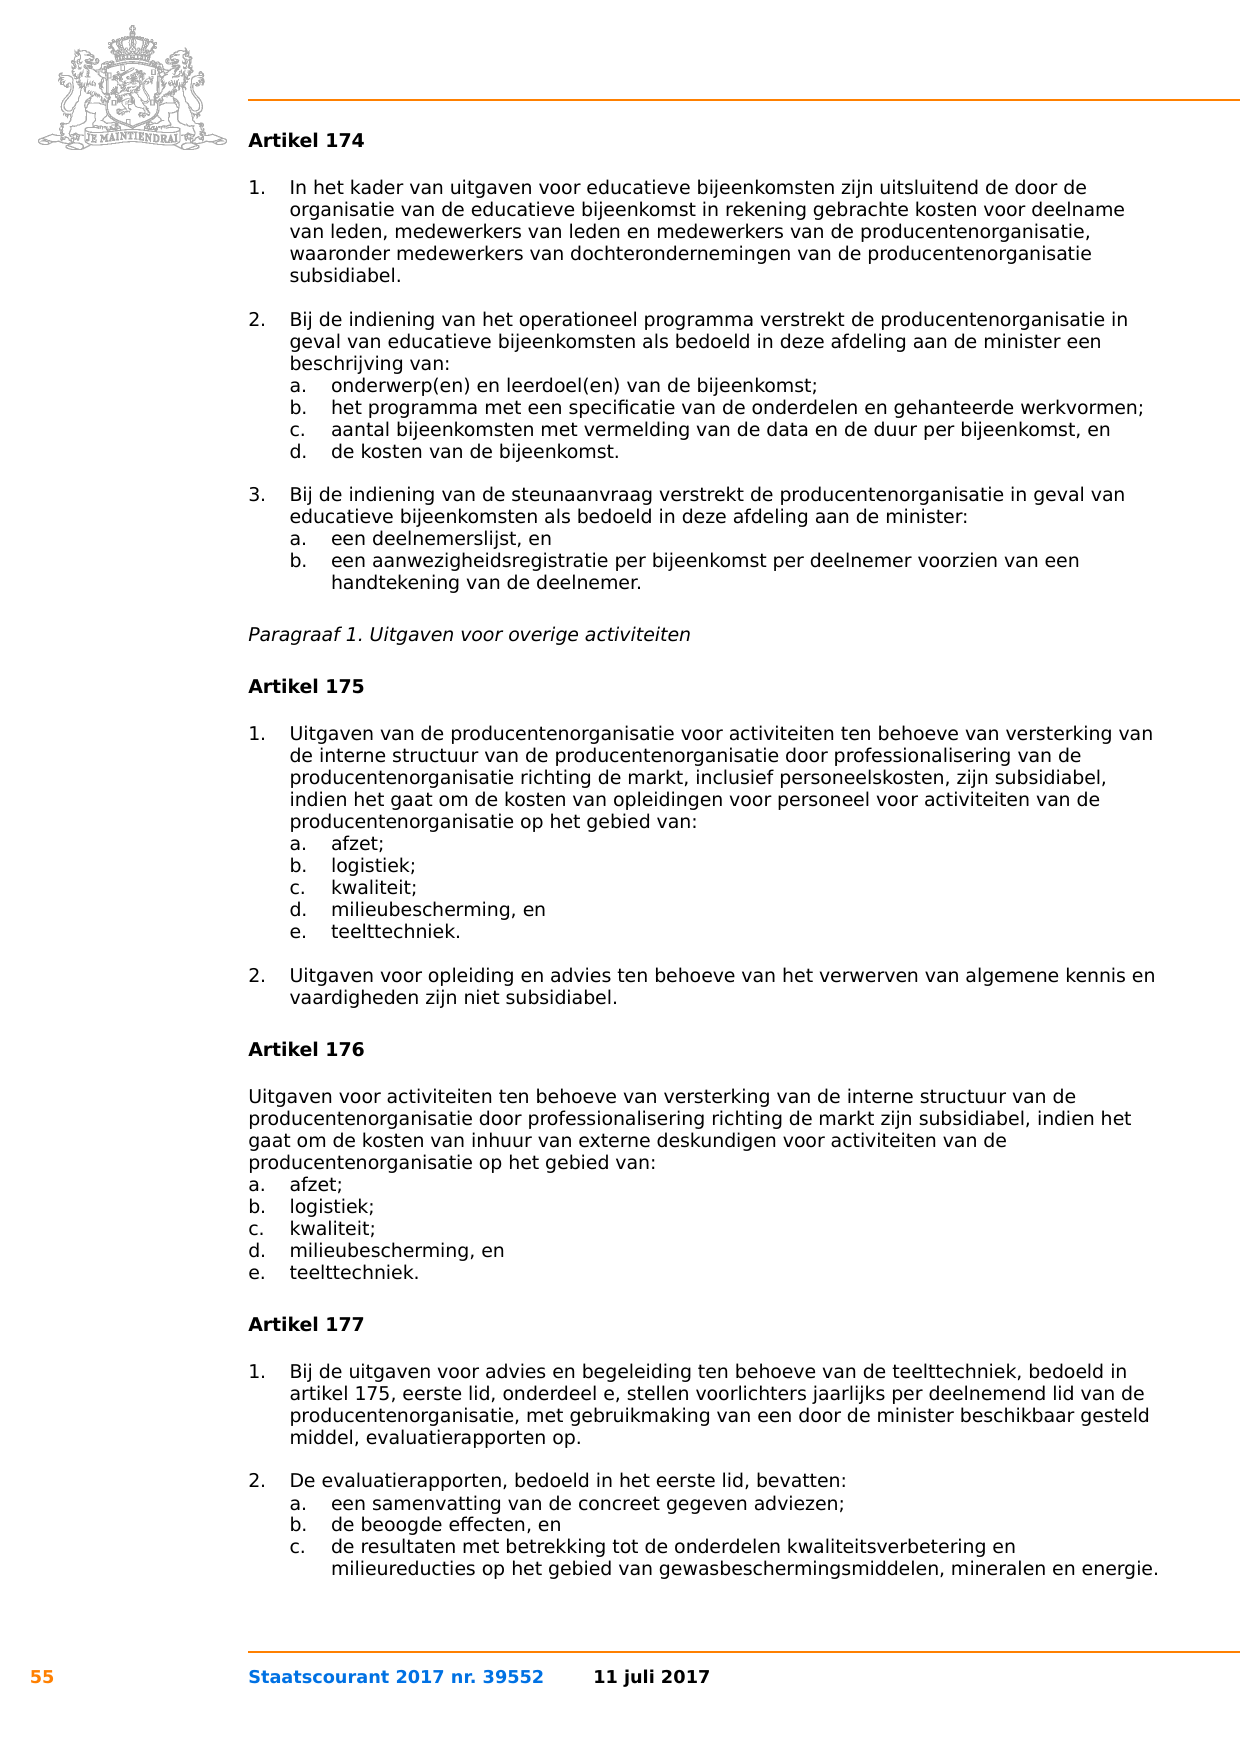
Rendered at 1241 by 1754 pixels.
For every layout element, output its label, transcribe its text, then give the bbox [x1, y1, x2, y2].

text c. aantal bijeenkomsten met vermelding van de data en de duur per bijeenkomst, en [289, 418, 1163, 441]
text d. milieubescherming, en [289, 899, 1163, 921]
picture [38, 25, 227, 150]
text b. logistiek; [248, 1196, 1163, 1218]
text a. afzet; [289, 833, 1163, 855]
text b. logistiek; [289, 855, 1163, 877]
subtitle Artikel 175 [248, 676, 1163, 698]
text a. een samenvatting van de concreet gegeven adviezen; [289, 1492, 1163, 1514]
text 1. In het kader van uitgaven voor educatieve bijeenkomsten zijn uitsluitend de door de organisatie van de educatieve bijeenkomst in rekening gebrachte kosten voor deelname van leden, medewerkers van leden en medewerkers van de producentenorganisatie, waaronder medewerkers van dochterondernemingen van de producentenorganisatie subsidiabel. [248, 177, 1163, 287]
text 1. Bij de uitgaven voor advies en begeleiding ten behoeve van de teelttechniek, bedoeld in artikel 175, eerste lid, onderdeel e, stellen voorlichters jaarlijks per deelnemend lid van de producentenorganisatie, met gebruikmaking van een door de minister beschikbaar gesteld middel, evaluatierapporten op. [248, 1361, 1163, 1448]
subtitle Artikel 174 [248, 130, 1163, 152]
text e. teelttechniek. [289, 921, 1163, 943]
text 3. Bij de indiening van de steunaanvraag verstrekt de producentenorganisatie in geval van educatieve bijeenkomsten als bedoeld in deze afdeling aan de minister: [248, 484, 1163, 528]
subtitle Paragraaf 1. Uitgaven voor overige activiteiten [248, 624, 1163, 646]
text c. kwaliteit; [289, 877, 1163, 899]
text Uitgaven voor activiteiten ten behoeve van versterking van de interne structuur van de producentenorganisatie door professionalisering richting de markt zijn subsidiabel, indien het gaat om de kosten van inhuur van externe deskundigen voor activiteiten van de producentenorganisatie op het gebied van: [248, 1086, 1163, 1174]
text b. de beoogde effecten, en [289, 1514, 1163, 1536]
text b. het programma met een specificatie van de onderdelen en gehanteerde werkvormen; [289, 397, 1163, 418]
text a. afzet; [248, 1174, 1163, 1196]
text c. kwaliteit; [248, 1218, 1163, 1240]
text e. teelttechniek. [248, 1262, 1163, 1284]
subtitle Artikel 177 [248, 1314, 1163, 1336]
subtitle Artikel 176 [248, 1039, 1163, 1061]
text d. milieubescherming, en [248, 1240, 1163, 1262]
text 2. Uitgaven voor opleiding en advies ten behoeve van het verwerven van algemene kennis en vaardigheden zijn niet subsidiabel. [248, 965, 1163, 1009]
text 2. Bij de indiening van het operationeel programma verstrekt de producentenorganisatie in geval van educatieve bijeenkomsten als bedoeld in deze afdeling aan de minister een beschrijving van: [248, 309, 1163, 374]
text a. onderwerp(en) en leerdoel(en) van de bijeenkomst; [289, 374, 1163, 397]
text 2. De evaluatierapporten, bedoeld in het eerste lid, bevatten: [248, 1470, 1163, 1492]
text 1. Uitgaven van de producentenorganisatie voor activiteiten ten behoeve van versterking van de interne structuur van de producentenorganisatie door professionalisering van de producentenorganisatie richting de markt, inclusief personeelskosten, zijn subsidiabel, indien het gaat om de kosten van opleidingen voor personeel voor activiteiten van de producentenorganisatie op het gebied van: [248, 723, 1163, 833]
text a. een deelnemerslijst, en [289, 528, 1163, 550]
text d. de kosten van de bijeenkomst. [289, 441, 1163, 462]
text b. een aanwezigheidsregistratie per bijeenkomst per deelnemer voorzien van een handtekening van de deelnemer. [289, 550, 1163, 594]
text c. de resultaten met betrekking tot de onderdelen kwaliteitsverbetering en milieureducties op het gebied van gewasbeschermingsmiddelen, mineralen en energie. [289, 1536, 1163, 1580]
